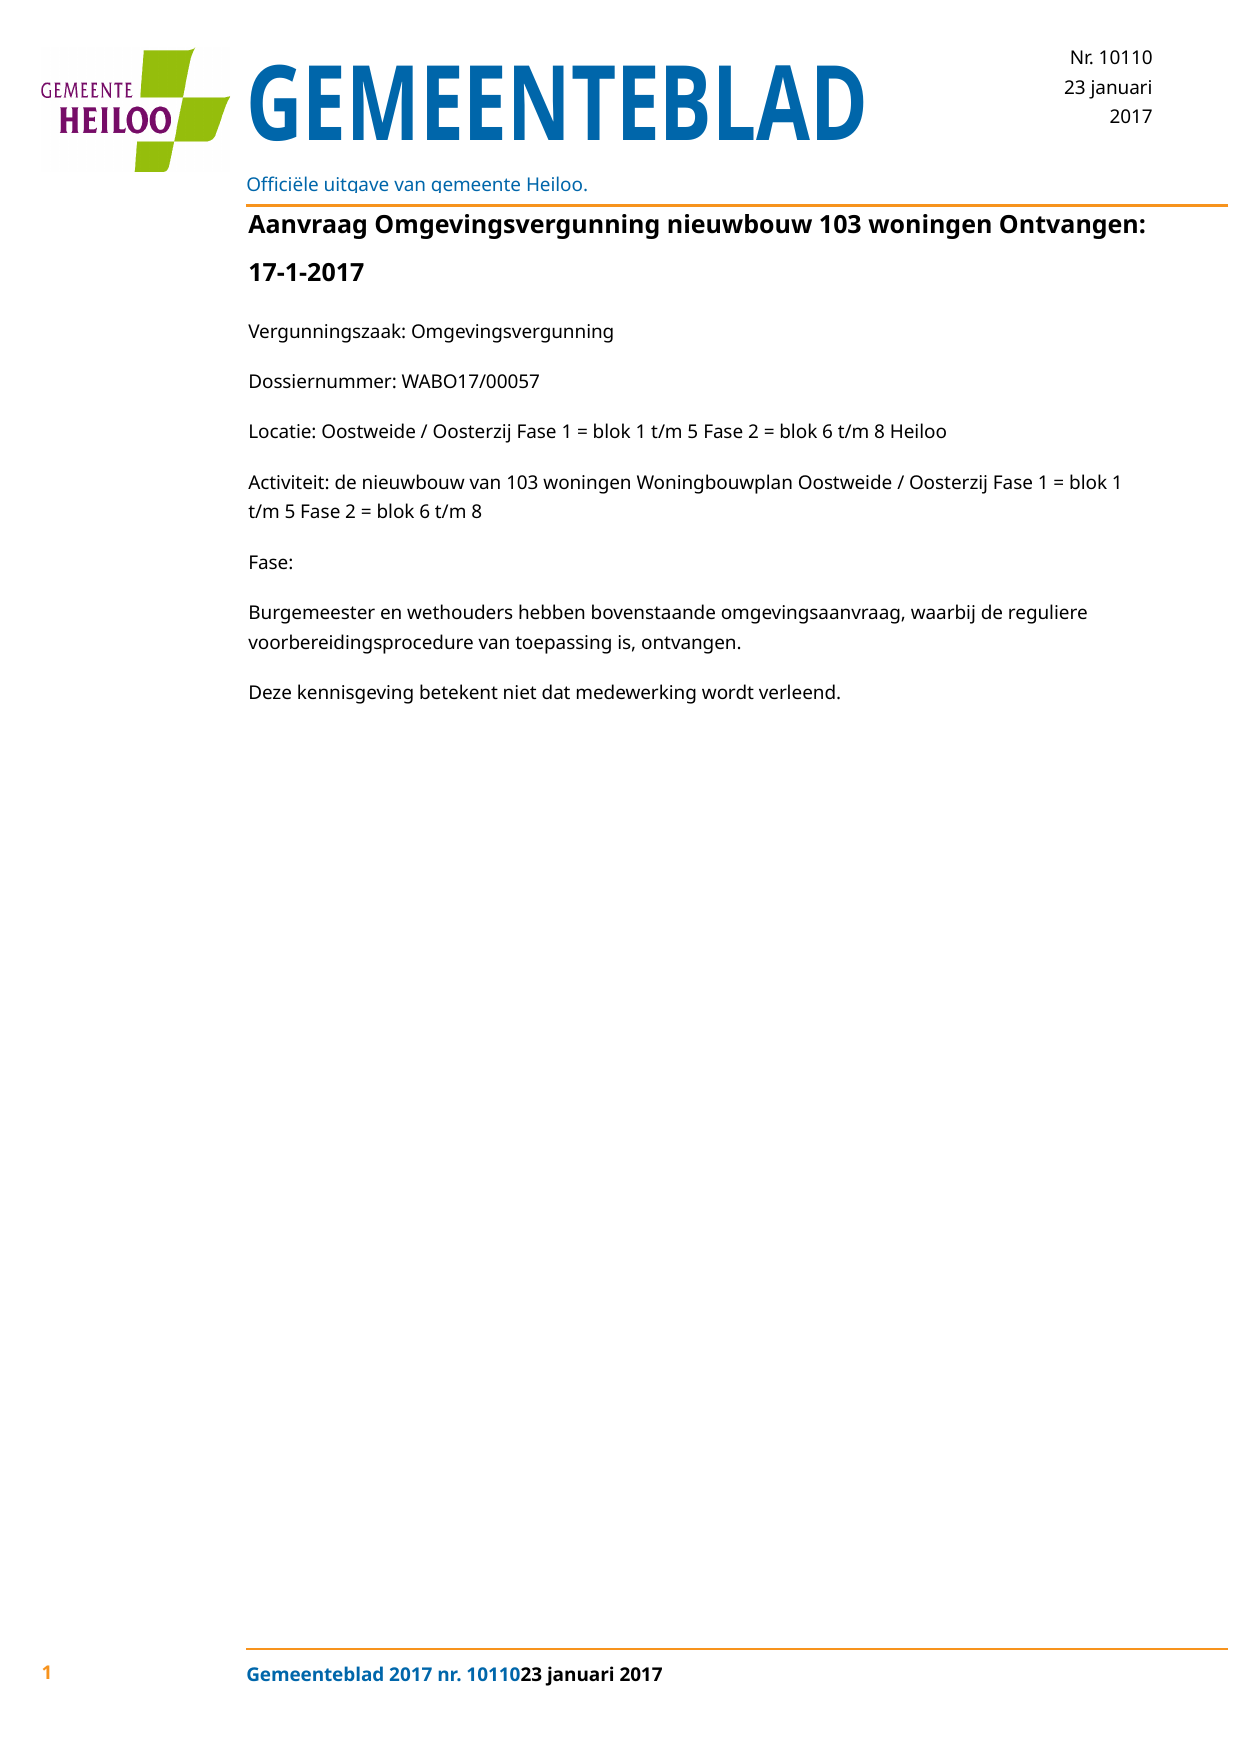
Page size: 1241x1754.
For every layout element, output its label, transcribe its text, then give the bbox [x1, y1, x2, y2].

text Deze kennisgeving betekent niet dat medewerking wordt verleend. [248, 679, 1152, 705]
text Activiteit: de nieuwbouw van 103 woningen Woningbouwplan Oostweide / Oosterzij Fase 1 = blok 1 t/m 5 Fase 2 = blok 6 t/m 8 [248, 469, 1152, 524]
text Burgemeester en wethouders hebben bovenstaande omgevingsaanvraag, waarbij de reguliere voorbereidingsprocedure van toepassing is, ontvangen. [248, 599, 1152, 655]
text Aanvraag Omgevingsvergunning nieuwbouw 103 woningen Ontvangen: 17-1-2017 [248, 207, 1152, 288]
text Fase: [248, 549, 1152, 575]
picture [41, 47, 231, 172]
text Vergunningszaak: Omgevingsvergunning [248, 318, 1152, 344]
text Locatie: Oostweide / Oosterzij Fase 1 = blok 1 t/m 5 Fase 2 = blok 6 t/m 8 Heiloo [248, 419, 1152, 444]
text Dossiernummer: WABO17/00057 [248, 368, 1152, 394]
